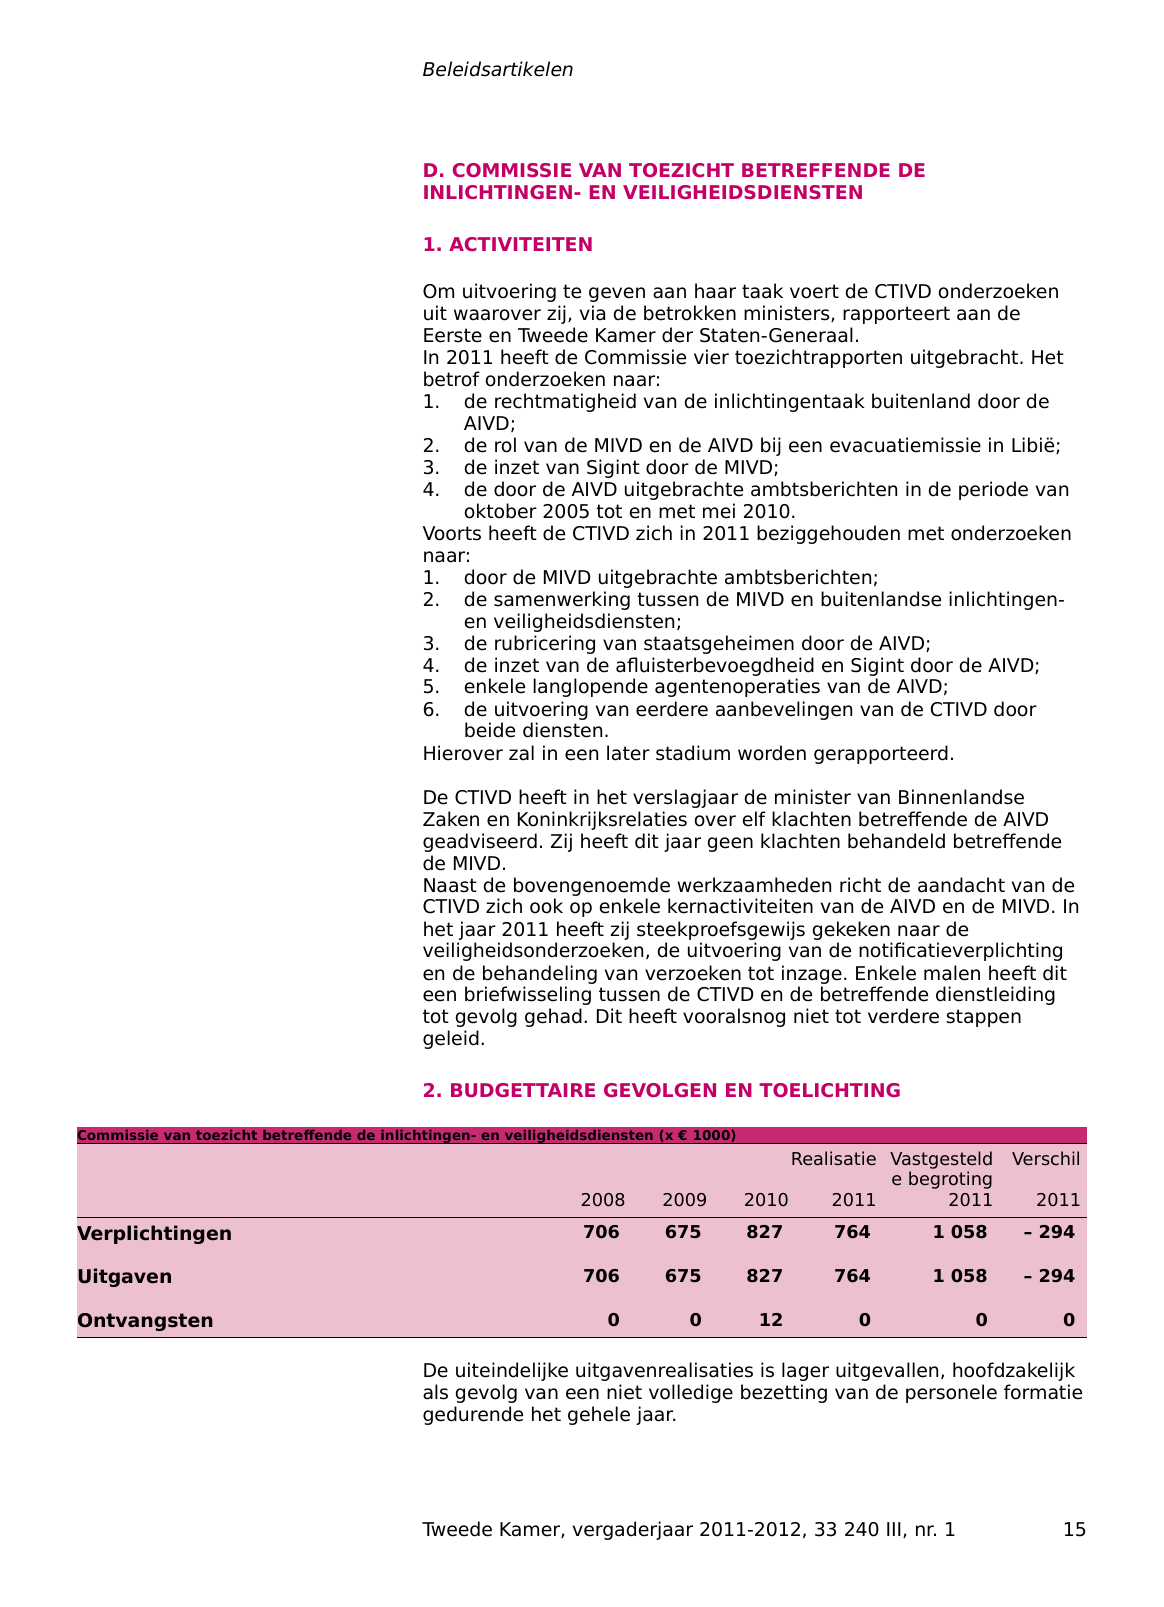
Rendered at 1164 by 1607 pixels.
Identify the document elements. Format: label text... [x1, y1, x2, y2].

text 6. de uitvoering van eerdere aanbevelingen van de CTIVD door beide diensten. [422, 698, 1087, 742]
table_cell 0 [795, 1310, 882, 1337]
text 1. de rechtmatigheid van de inlichtingentaak buitenland door de AIVD; [422, 391, 1087, 435]
table_cell Ontvangsten [77, 1310, 549, 1337]
table_cell 1 058 [882, 1266, 999, 1288]
subtitle D. COMMISSIE VAN TOEZICHT BETREFFENDE DE INLICHTINGEN- EN VEILIGHEIDSDIENSTEN [422, 160, 1087, 204]
text In 2011 heeft de Commissie vier toezichtrapporten uitgebracht. Het betrof onderzoeken naar: [422, 347, 1087, 391]
table_cell [631, 1244, 713, 1266]
table_cell 12 [713, 1310, 795, 1337]
table_cell 0 [882, 1310, 999, 1337]
text 1. door de MIVD uitgebrachte ambtsberichten; [422, 567, 1087, 588]
text Voorts heeft de CTIVD zich in 2011 beziggehouden met onderzoeken naar: [422, 523, 1087, 567]
text Hierover zal in een later stadium worden gerapporteerd. [422, 742, 1087, 764]
text 4. de inzet van de afluisterbevoegdheid en Sigint door de AIVD; [422, 654, 1087, 676]
table_cell [795, 1288, 882, 1310]
table_cell 675 [631, 1266, 713, 1288]
text 2. de samenwerking tussen de MIVD en buitenlandse inlichtingen- en veiligheidsdiensten; [422, 588, 1087, 632]
table_cell [999, 1288, 1087, 1310]
text 5. enkele langlopende agentenoperaties van de AIVD; [422, 676, 1087, 698]
table_cell 706 [550, 1218, 631, 1244]
table_cell 706 [550, 1266, 631, 1288]
table_cell 827 [713, 1266, 795, 1288]
table_cell 0 [550, 1310, 631, 1337]
text Om uitvoering te geven aan haar taak voert de CTIVD onderzoeken uit waarover zij, via de betrokken ministers, rapporteert aan de Eerste en Tweede Kamer der Staten-Generaal. [422, 281, 1087, 347]
table_cell 675 [631, 1218, 713, 1244]
table_cell Verschil [999, 1144, 1087, 1190]
table_cell – 294 [999, 1218, 1087, 1244]
table_cell [77, 1244, 549, 1266]
table_cell 2009 [631, 1190, 713, 1217]
table_cell [550, 1244, 631, 1266]
text 3. de rubricering van staatsgeheimen door de AIVD; [422, 632, 1087, 654]
table_cell 1 058 [882, 1218, 999, 1244]
text 2. de rol van de MIVD en de AIVD bij een evacuatiemissie in Libië; [422, 435, 1087, 457]
table_cell Verplichtingen [77, 1218, 549, 1244]
table_cell [713, 1288, 795, 1310]
table_cell [550, 1288, 631, 1310]
text Naast de bovengenoemde werkzaamheden richt de aandacht van de CTIVD zich ook op enkele kernactiviteiten van de AIVD en de MIVD. In het jaar 2011 heeft zij steekproefsgewijs gekeken naar de veiligheidsonderzoeken, de uitvoering van de notificatieverplichting en de behandeling van verzoeken tot inzage. Enkele malen heeft dit een briefwisseling tussen de CTIVD en de betreffende dienstleiding tot gevolg gehad. Dit heeft vooralsnog niet tot verdere stappen geleid. [422, 874, 1087, 1050]
table_cell 2011 [999, 1190, 1087, 1217]
table_cell [713, 1244, 795, 1266]
text 4. de door de AIVD uitgebrachte ambtsberichten in de periode van oktober 2005 tot en met mei 2010. [422, 479, 1087, 523]
table_cell 764 [795, 1218, 882, 1244]
table_cell [631, 1288, 713, 1310]
text De uiteindelijke uitgavenrealisaties is lager uitgevallen, hoofdzakelijk als gevolg van een niet volledige bezetting van de personele formatie gedurende het gehele jaar. [422, 1360, 1087, 1426]
table_cell [77, 1190, 549, 1217]
table_cell [882, 1288, 999, 1310]
table_cell [77, 1144, 549, 1190]
table_cell [882, 1244, 999, 1266]
table_cell [795, 1244, 882, 1266]
text De CTIVD heeft in het verslagjaar de minister van Binnenlandse Zaken en Koninkrijksrelaties over elf klachten betreffende de AIVD geadviseerd. Zij heeft dit jaar geen klachten behandeld betreffende de MIVD. [422, 787, 1087, 874]
subtitle 1. ACTIVITEITEN [422, 234, 1087, 256]
table_cell Uitgaven [77, 1266, 549, 1288]
table_cell [999, 1244, 1087, 1266]
table_cell Realisatie [550, 1144, 882, 1190]
table_cell 827 [713, 1218, 795, 1244]
subtitle 2. BUDGETTAIRE GEVOLGEN EN TOELICHTING [422, 1080, 1087, 1102]
table_header Commissie van toezicht betreffende de inlichtingen- en veiligheidsdiensten (x € 1000) [77, 1127, 1087, 1143]
table_cell Vastgestelde begroting [882, 1144, 999, 1190]
table_cell 2008 [550, 1190, 631, 1217]
table_cell 2010 [713, 1190, 795, 1217]
table_cell 0 [999, 1310, 1087, 1337]
table_cell [77, 1288, 549, 1310]
table_cell 0 [631, 1310, 713, 1337]
text 3. de inzet van Sigint door de MIVD; [422, 457, 1087, 479]
table_cell 764 [795, 1266, 882, 1288]
table_cell – 294 [999, 1266, 1087, 1288]
table_cell 2011 [795, 1190, 882, 1217]
table_cell 2011 [882, 1190, 999, 1217]
